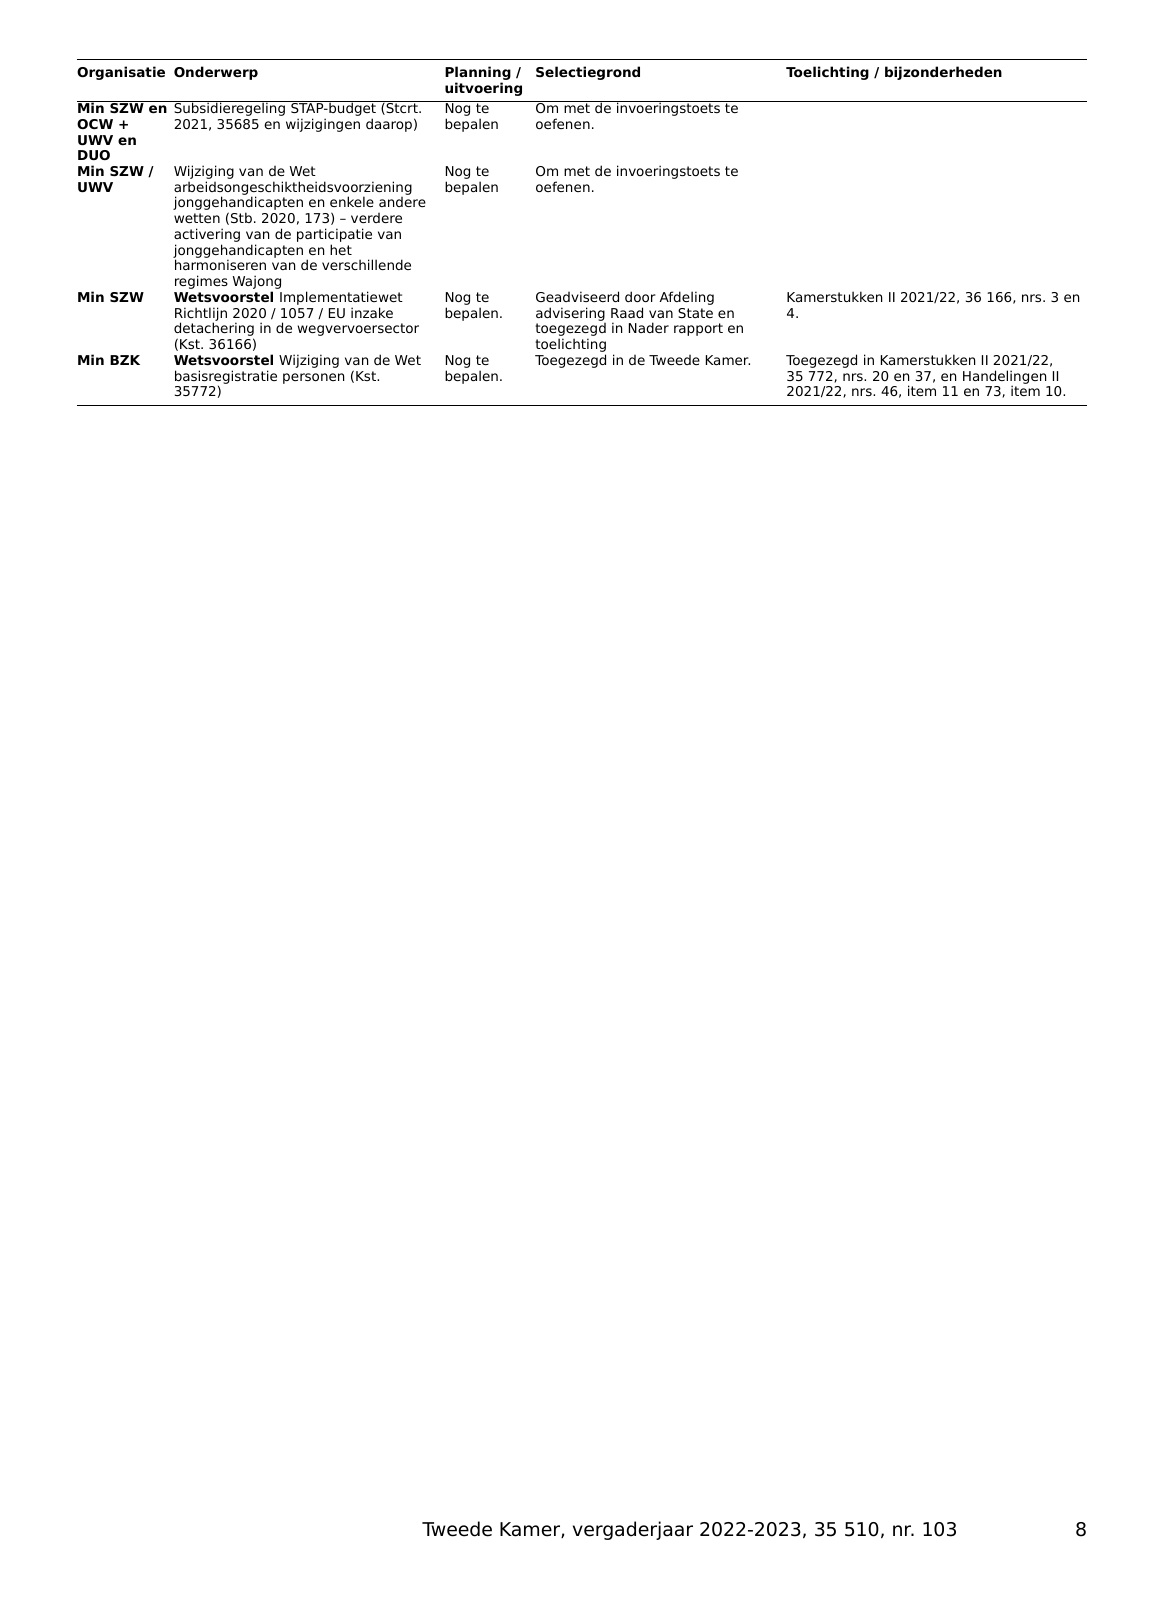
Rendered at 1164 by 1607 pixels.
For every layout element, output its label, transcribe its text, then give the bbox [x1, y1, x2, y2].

table_cell Toegezegd in de Tweede Kamer. [529, 353, 780, 404]
table_cell Om met de invoeringstoets te oefenen. [529, 102, 780, 164]
table_cell Wetsvoorstel Implementatiewet Richtlijn 2020 / 1057 / EU inzake detachering in de wegvervoersector (Kst. 36166) [168, 290, 438, 353]
table_header Onderwerp [168, 60, 438, 101]
table_header Toelichting / bijzonderheden [780, 60, 1087, 101]
table_cell Toegezegd in Kamerstukken II 2021/22, 35 772, nrs. 20 en 37, en Handelingen II 2021/22, nrs. 46, item 11 en 73, item 10. [780, 353, 1087, 404]
table_cell [780, 164, 1087, 290]
table_cell Nog te bepalen. [439, 353, 529, 404]
table_cell Om met de invoeringstoets te oefenen. [529, 164, 780, 290]
table_cell Geadviseerd door Afdeling advisering Raad van State en toegezegd in Nader rapport en toelichting [529, 290, 780, 353]
table_cell Subsidieregeling STAP-budget (Stcrt. 2021, 35685 en wijzigingen daarop) [168, 102, 438, 164]
table_cell Min SZW / UWV [77, 164, 167, 290]
table_cell Kamerstukken II 2021/22, 36 166, nrs. 3 en 4. [780, 290, 1087, 353]
table_header Planning / uitvoering [439, 60, 529, 101]
table_cell Min BZK [77, 353, 167, 404]
table_cell Min SZW [77, 290, 167, 353]
table_cell Wijziging van de Wet arbeidsongeschiktheidsvoorziening jonggehandicapten en enkele andere wetten (Stb. 2020, 173) – verdere activering van de participatie van jonggehandicapten en het harmoniseren van de verschillende regimes Wajong [168, 164, 438, 290]
table_cell Min SZW en OCW + UWV en DUO [77, 102, 167, 164]
table_cell Nog te bepalen [439, 164, 529, 290]
table_header Organisatie [77, 60, 167, 101]
table_cell Nog te bepalen. [439, 290, 529, 353]
table_cell Wetsvoorstel Wijziging van de Wet basisregistratie personen (Kst. 35772) [168, 353, 438, 404]
table_header Selectiegrond [529, 60, 780, 101]
table_cell [780, 102, 1087, 164]
table_cell Nog te bepalen [439, 102, 529, 164]
